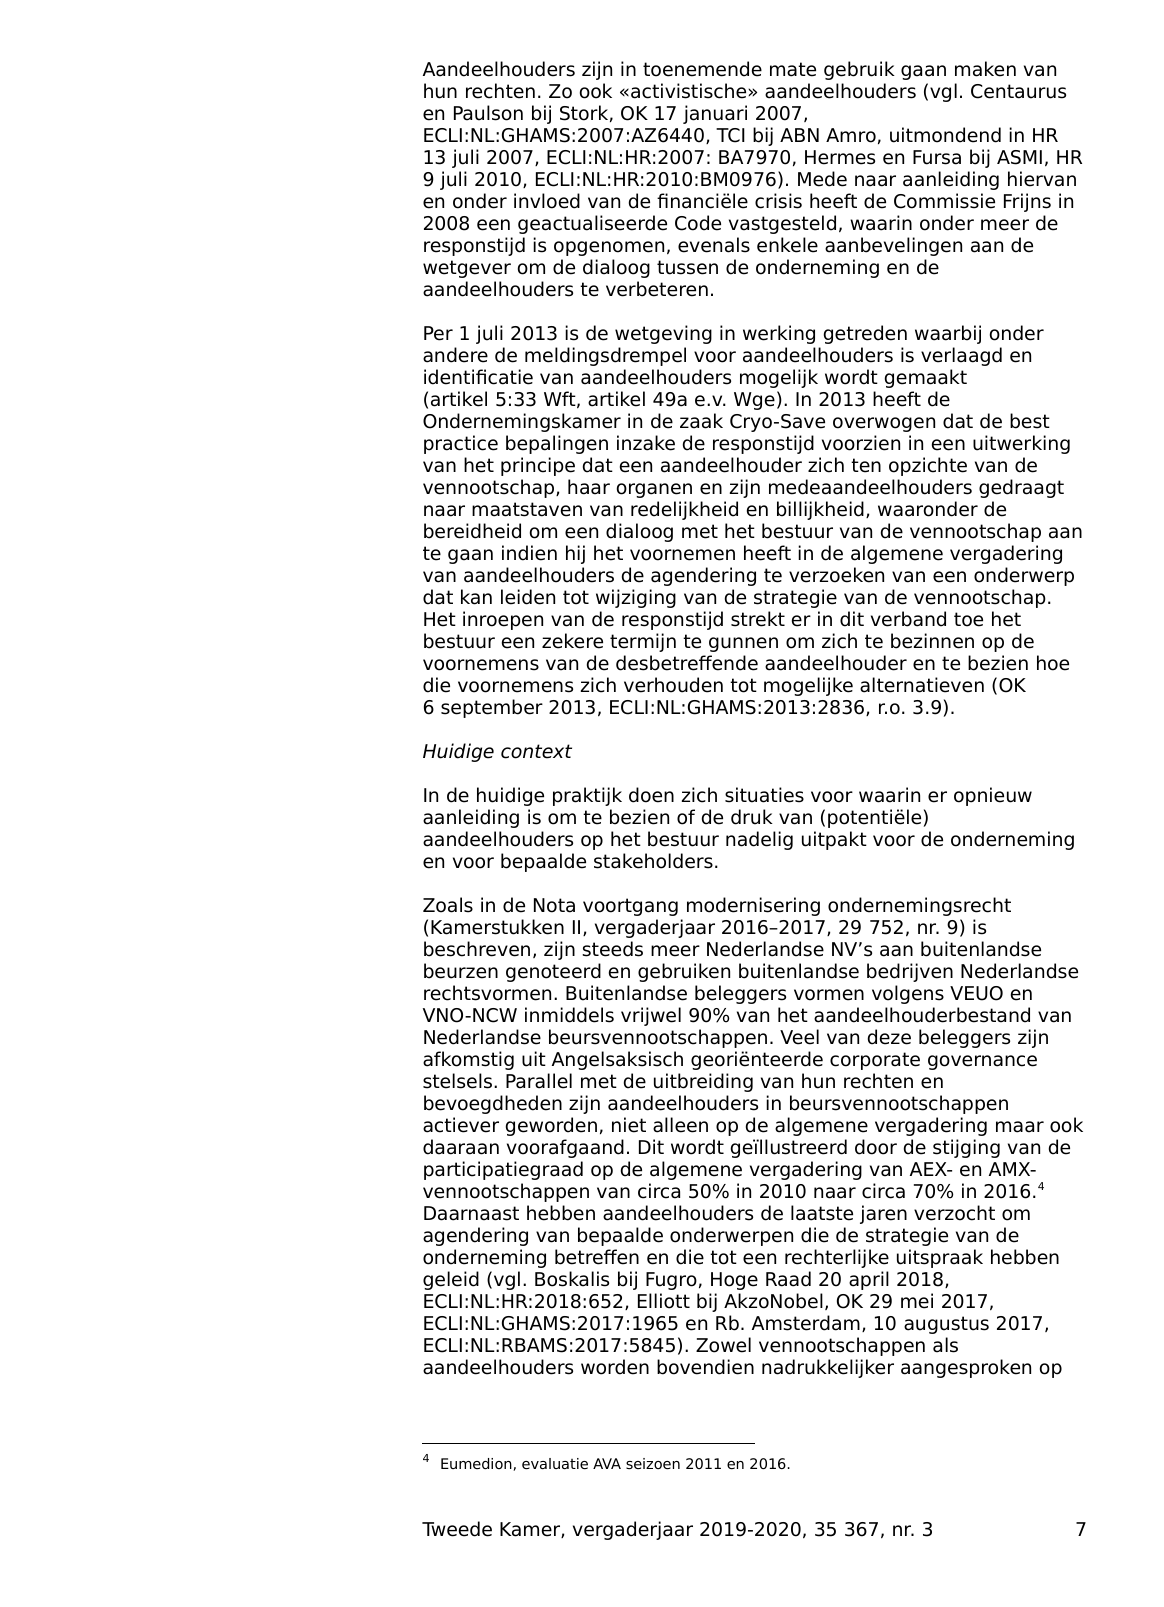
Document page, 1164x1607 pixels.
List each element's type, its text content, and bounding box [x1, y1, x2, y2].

text Eumedion, evaluatie AVA seizoen 2011 en 2016. [422, 1452, 1087, 1474]
text Aandeelhouders zijn in toenemende mate gebruik gaan maken van hun rechten. Zo ook «activistische» aandeelhouders (vgl. Centaurus en Paulson bij Stork, OK 17 januari 2007, ECLI:NL:GHAMS:2007:AZ6440, TCI bij ABN Amro, uitmondend in HR 13 juli 2007, ECLI:NL:HR:2007: BA7970, Hermes en Fursa bij ASMI, HR 9 juli 2010, ECLI:NL:HR:2010:BM0976). Mede naar aanleiding hiervan en onder invloed van de financiële crisis heeft de Commissie Frijns in 2008 een geactualiseerde Code vastgesteld, waarin onder meer de responstijd is opgenomen, evenals enkele aanbevelingen aan de wetgever om de dialoog tussen de onderneming en de aandeelhouders te verbeteren. [422, 59, 1087, 301]
subtitle Huidige context [422, 741, 1087, 763]
text Per 1 juli 2013 is de wetgeving in werking getreden waarbij onder andere de meldingsdrempel voor aandeelhouders is verlaagd en identificatie van aandeelhouders mogelijk wordt gemaakt (artikel 5:33 Wft, artikel 49a e.v. Wge). In 2013 heeft de Ondernemingskamer in de zaak Cryo-Save overwogen dat de best practice bepalingen inzake de responstijd voorzien in een uitwerking van het principe dat een aandeelhouder zich ten opzichte van de vennootschap, haar organen en zijn medeaandeelhouders gedraagt naar maatstaven van redelijkheid en billijkheid, waaronder de bereidheid om een dialoog met het bestuur van de vennootschap aan te gaan indien hij het voornemen heeft in de algemene vergadering van aandeelhouders de agendering te verzoeken van een onderwerp dat kan leiden tot wijziging van de strategie van de vennootschap. Het inroepen van de responstijd strekt er in dit verband toe het bestuur een zekere termijn te gunnen om zich te bezinnen op de voornemens van de desbetreffende aandeelhouder en te bezien hoe die voornemens zich verhouden tot mogelijke alternatieven (OK 6 september 2013, ECLI:NL:GHAMS:2013:2836, r.o. 3.9). [422, 323, 1087, 719]
text In de huidige praktijk doen zich situaties voor waarin er opnieuw aanleiding is om te bezien of de druk van (potentiële) aandeelhouders op het bestuur nadelig uitpakt voor de onderneming en voor bepaalde stakeholders. [422, 785, 1087, 873]
text Zoals in de Nota voortgang modernisering ondernemingsrecht (Kamerstukken II, vergaderjaar 2016–2017, 29 752, nr. 9) is beschreven, zijn steeds meer Nederlandse NV’s aan buitenlandse beurzen genoteerd en gebruiken buitenlandse bedrijven Nederlandse rechtsvormen. Buitenlandse beleggers vormen volgens VEUO en VNO-NCW inmiddels vrijwel 90% van het aandeelhouderbestand van Nederlandse beursvennootschappen. Veel van deze beleggers zijn afkomstig uit Angelsaksisch georiënteerde corporate governance stelsels. Parallel met de uitbreiding van hun rechten en bevoegdheden zijn aandeelhouders in beursvennootschappen actiever geworden, niet alleen op de algemene vergadering maar ook daaraan voorafgaand. Dit wordt geïllustreerd door de stijging van de participatiegraad op de algemene vergadering van AEX- en AMX-vennootschappen van circa 50% in 2010 naar circa 70% in 2016. Daarnaast hebben aandeelhouders de laatste jaren verzocht om agendering van bepaalde onderwerpen die de strategie van de onderneming betreffen en die tot een rechterlijke uitspraak hebben geleid (vgl. Boskalis bij Fugro, Hoge Raad 20 april 2018, ECLI:NL:HR:2018:652, Elliott bij AkzoNobel, OK 29 mei 2017, ECLI:NL:GHAMS:2017:1965 en Rb. Amsterdam, 10 augustus 2017, ECLI:NL:RBAMS:2017:5845). Zowel vennootschappen als aandeelhouders worden bovendien nadrukkelijker aangesproken op [422, 895, 1087, 1379]
